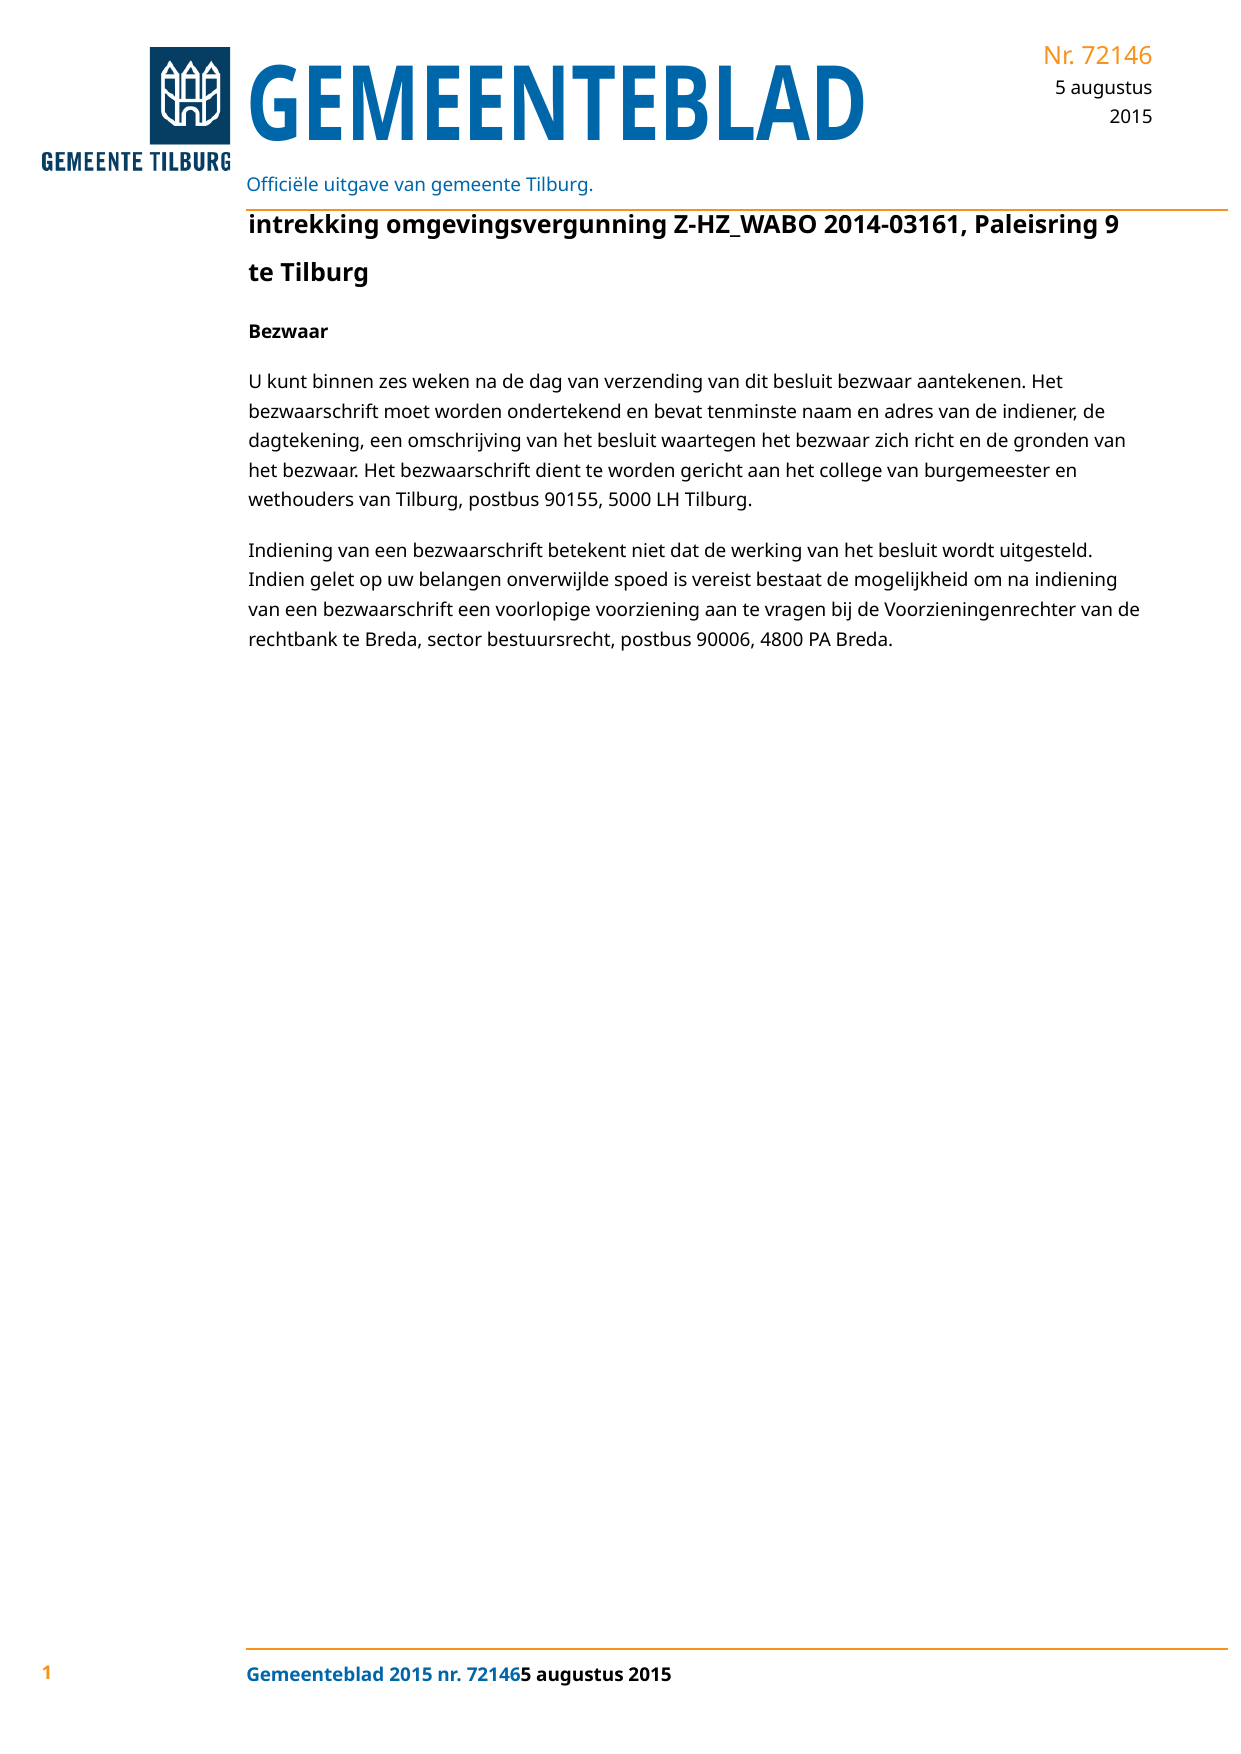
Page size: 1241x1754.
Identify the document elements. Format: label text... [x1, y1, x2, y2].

text Indiening van een bezwaarschrift betekent niet dat de werking van het besluit wordt uitgesteld. Indien gelet op uw belangen onverwijlde spoed is vereist bestaat de mogelijkheid om na indiening van een bezwaarschrift een voorlopige voorziening aan te vragen bij de Voorzieningenrechter van de rechtbank te Breda, sector bestuursrecht, postbus 90006, 4800 PA Breda. [248, 537, 1152, 652]
picture [41, 47, 231, 172]
text Bezwaar [248, 318, 1152, 344]
text U kunt binnen zes weken na de dag van verzending van dit besluit bezwaar aantekenen. Het bezwaarschrift moet worden ondertekend en bevat tenminste naam en adres van de indiener, de dagtekening, een omschrijving van het besluit waartegen het bezwaar zich richt en de gronden van het bezwaar. Het bezwaarschrift dient te worden gericht aan het college van burgemeester en wethouders van Tilburg, postbus 90155, 5000 LH Tilburg. [248, 368, 1152, 512]
text intrekking omgevingsvergunning Z-HZ_WABO 2014-03161, Paleisring 9 te Tilburg [248, 211, 1152, 288]
